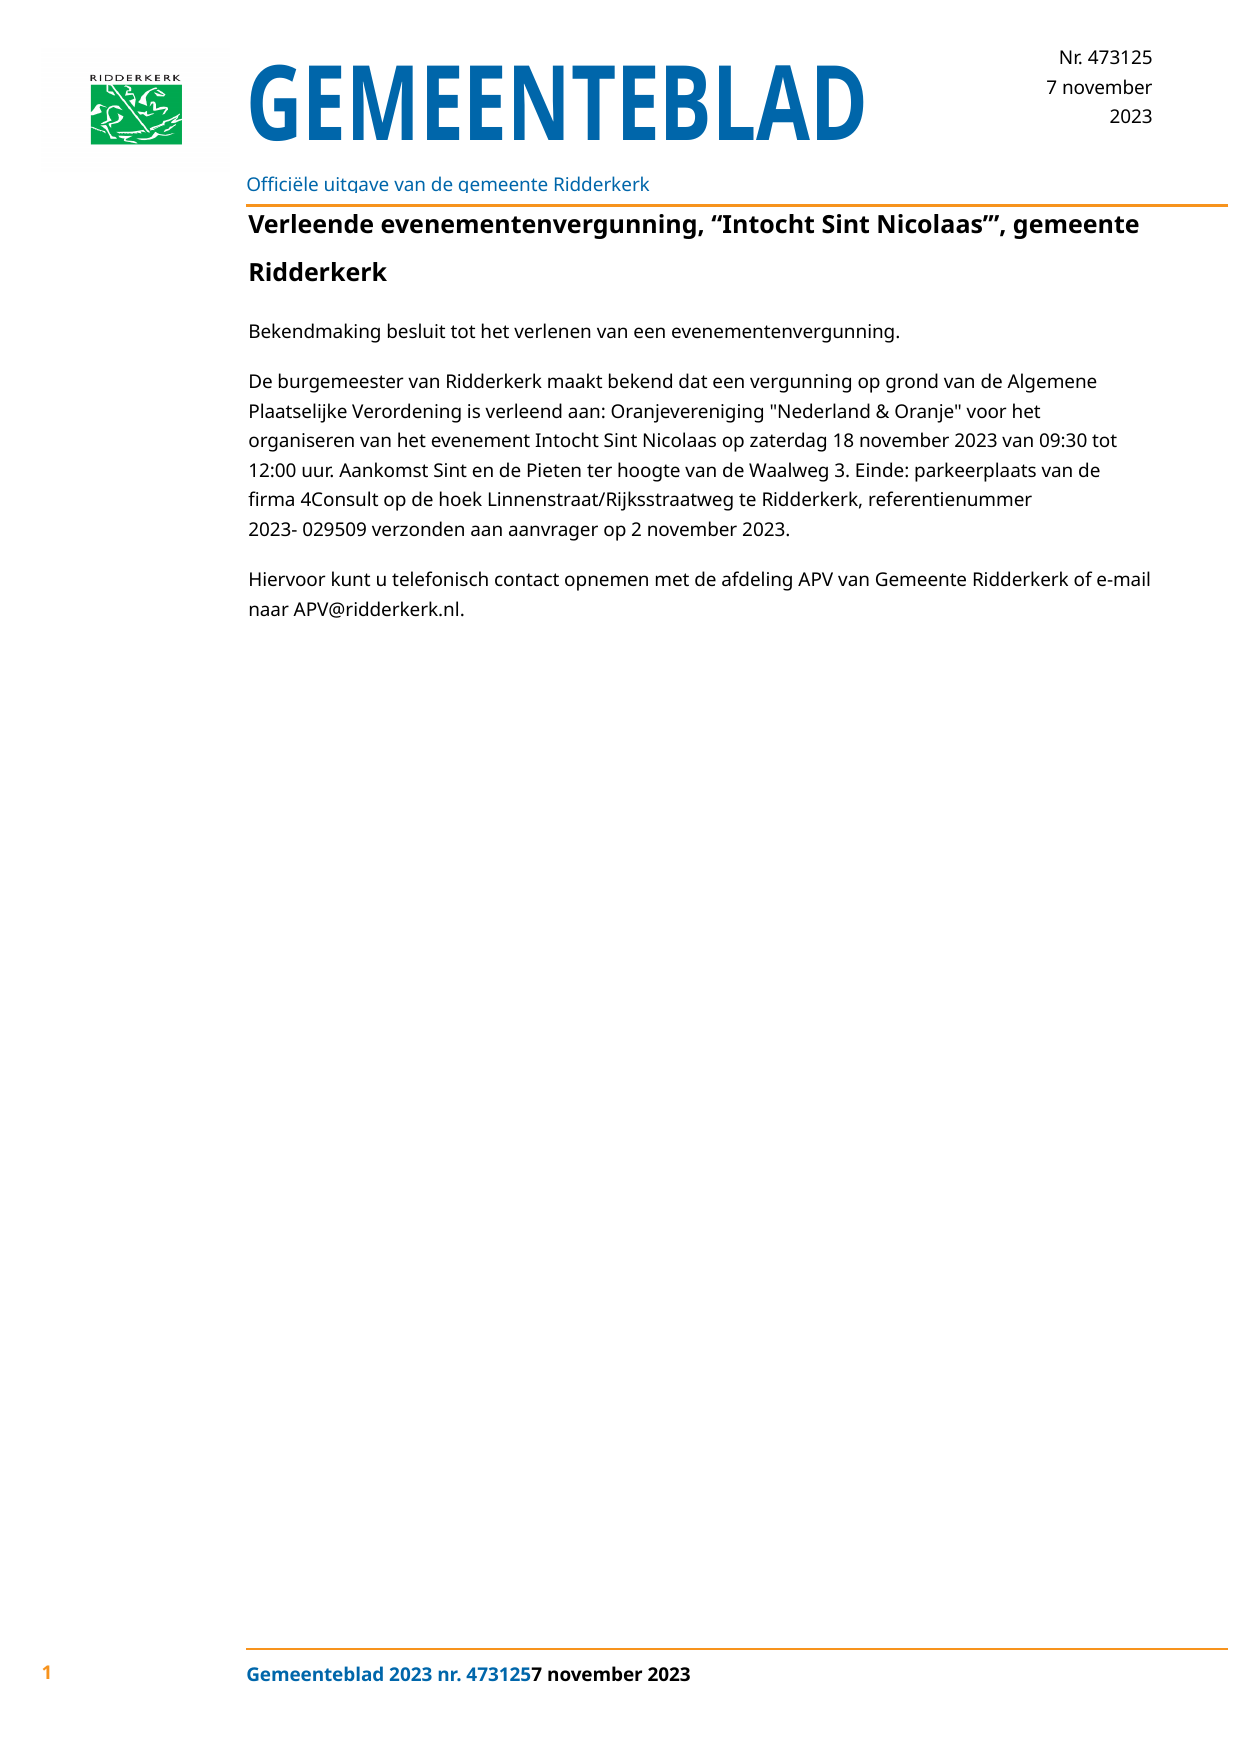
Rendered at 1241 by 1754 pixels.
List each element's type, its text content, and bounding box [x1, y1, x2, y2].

text Verleende evenementenvergunning, “Intocht Sint Nicolaas’”, gemeente Ridderkerk [248, 207, 1152, 288]
text Bekendmaking besluit tot het verlenen van een evenementenvergunning. [248, 318, 1152, 344]
text Hiervoor kunt u telefonisch contact opnemen met de afdeling APV van Gemeente Ridderkerk of e-mail naar APV@ridderkerk.nl. [248, 567, 1152, 622]
text De burgemeester van Ridderkerk maakt bekend dat een vergunning op grond van de Algemene Plaatselijke Verordening is verleend aan: Oranjevereniging "Nederland & Oranje" voor het organiseren van het evenement Intocht Sint Nicolaas op zaterdag 18 november 2023 van 09:30 tot 12:00 uur. Aankomst Sint en de Pieten ter hoogte van de Waalweg 3. Einde: parkeerplaats van de firma 4Consult op de hoek Linnenstraat/Rijksstraatweg te Ridderkerk, referentienummer 2023- 029509 verzonden aan aanvrager op 2 november 2023. [248, 368, 1152, 542]
picture [41, 47, 231, 172]
